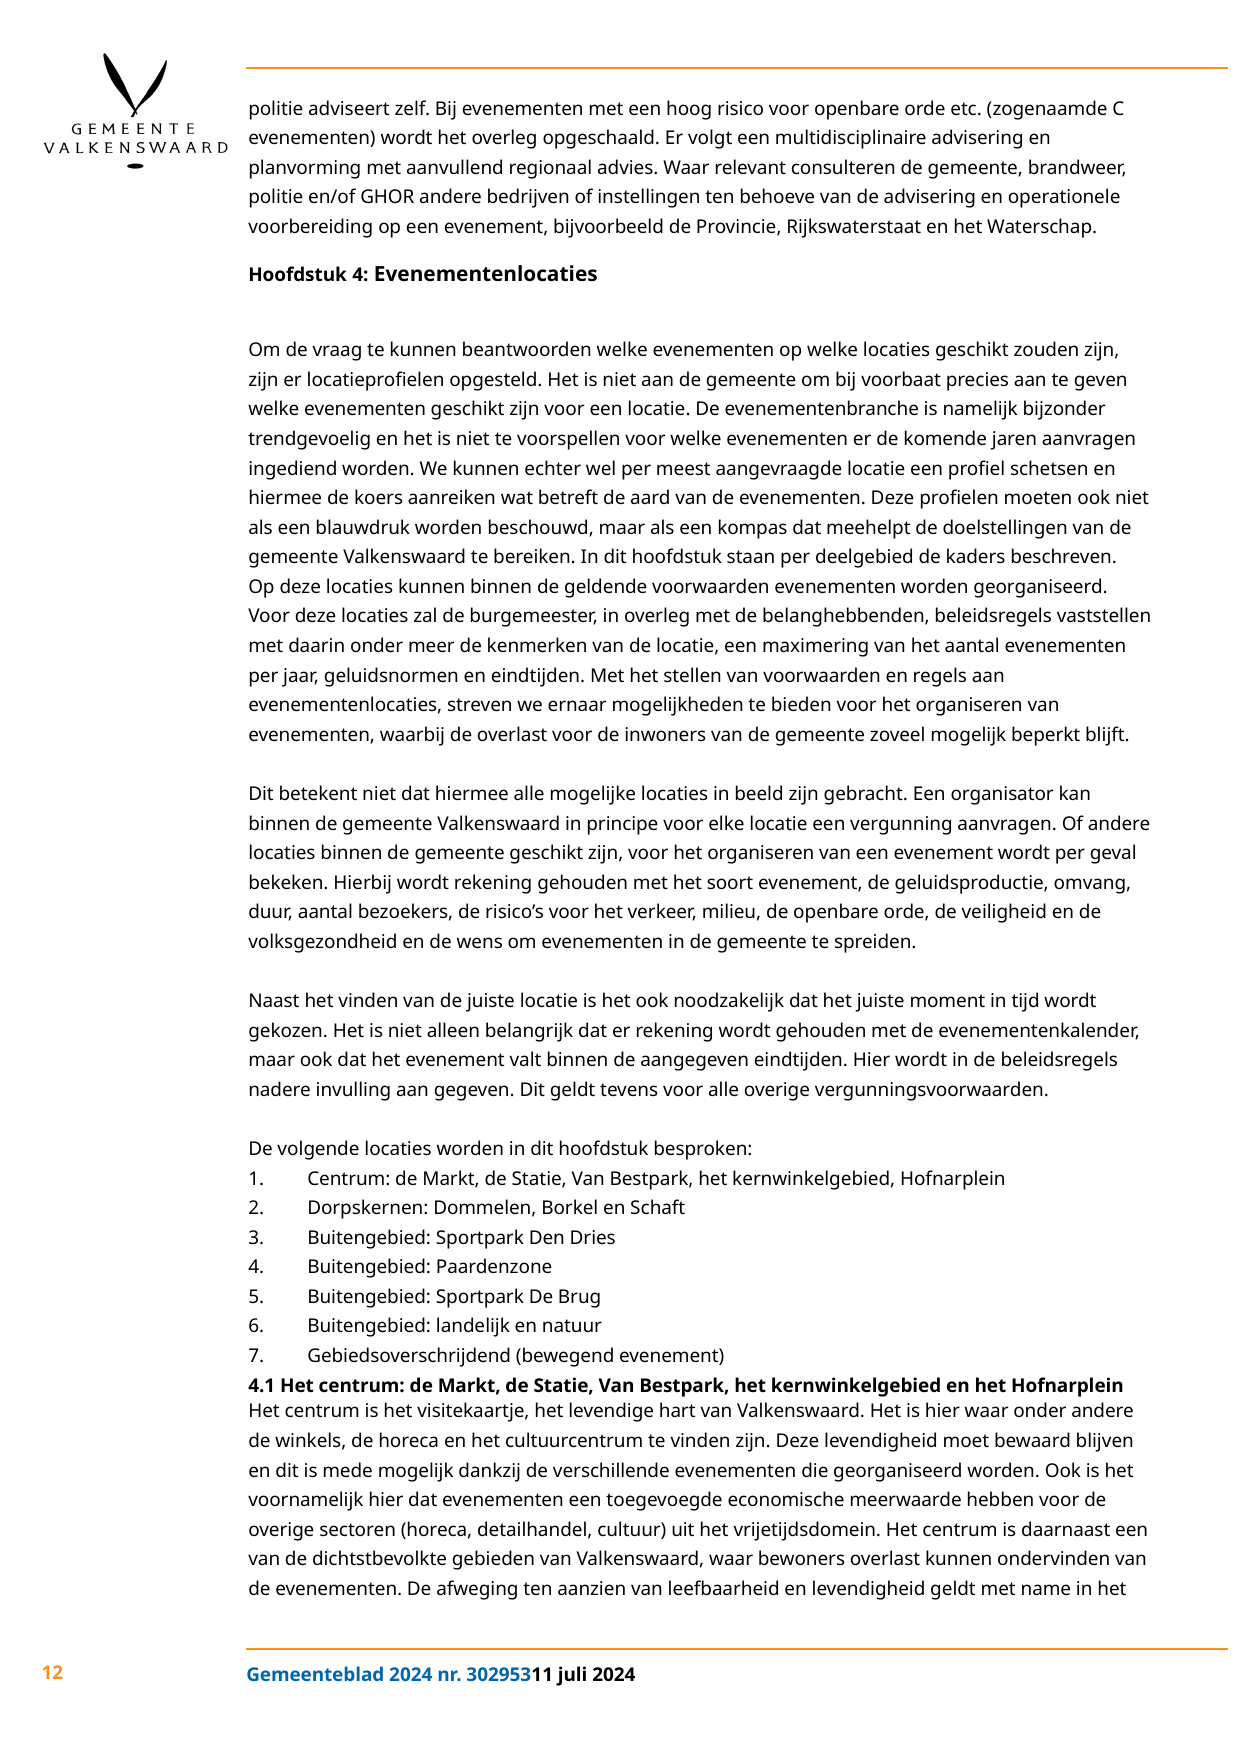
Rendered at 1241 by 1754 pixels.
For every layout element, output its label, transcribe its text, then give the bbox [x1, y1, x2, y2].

list Gebiedsoverschrijdend (bewegend evenement) [248, 1342, 1152, 1368]
list Buitengebied: Sportpark Den Dries [248, 1224, 1152, 1250]
text Hoofdstuk 4: Evenementenlocaties [248, 259, 1152, 287]
text De volgende locaties worden in dit hoofdstuk besproken: [248, 1135, 1152, 1161]
list Buitengebied: Sportpark De Brug [248, 1283, 1152, 1309]
list Buitengebied: landelijk en natuur [248, 1313, 1152, 1338]
text Om de vraag te kunnen beantwoorden welke evenementen op welke locaties geschikt zouden zijn, zijn er locatieprofielen opgesteld. Het is niet aan de gemeente om bij voorbaat precies aan te geven welke evenementen geschikt zijn voor een locatie. De evenementenbranche is namelijk bijzonder trendgevoelig en het is niet te voorspellen voor welke evenementen er de komende jaren aanvragen ingediend worden. We kunnen echter wel per meest aangevraagde locatie een profiel schetsen en hiermee de koers aanreiken wat betreft de aard van de evenementen. Deze profielen moeten ook niet als een blauwdruk worden beschouwd, maar als een kompas dat meehelpt de doelstellingen van de gemeente Valkenswaard te bereiken. In dit hoofdstuk staan per deelgebied de kaders beschreven. [248, 336, 1152, 569]
text Dit betekent niet dat hiermee alle mogelijke locaties in beeld zijn gebracht. Een organisator kan binnen de gemeente Valkenswaard in principe voor elke locatie een vergunning aanvragen. Of andere locaties binnen de gemeente geschikt zijn, voor het organiseren van een evenement wordt per geval bekeken. Hierbij wordt rekening gehouden met het soort evenement, de geluidsproductie, omvang, duur, aantal bezoekers, de risico’s voor het verkeer, milieu, de openbare orde, de veiligheid en de volksgezondheid en de wens om evenementen in de gemeente te spreiden. [248, 780, 1152, 954]
text Op deze locaties kunnen binnen de geldende voorwaarden evenementen worden georganiseerd. Voor deze locaties zal de burgemeester, in overleg met de belanghebbenden, beleidsregels vaststellen met daarin onder meer de kenmerken van de locatie, een maximering van het aantal evenementen per jaar, geluidsnormen en eindtijden. Met het stellen van voorwaarden en regels aan evenementenlocaties, streven we ernaar mogelijkheden te bieden voor het organiseren van evenementen, waarbij de overlast voor de inwoners van de gemeente zoveel mogelijk beperkt blijft. [248, 573, 1152, 747]
list Dorpskernen: Dommelen, Borkel en Schaft [248, 1194, 1152, 1220]
text 4.1 Het centrum: de Markt, de Statie, Van Bestpark, het kernwinkelgebied en het Hofnarplein [248, 1372, 1152, 1398]
text Het centrum is het visitekaartje, het levendige hart van Valkenswaard. Het is hier waar onder andere de winkels, de horeca en het cultuurcentrum te vinden zijn. Deze levendigheid moet bewaard blijven en dit is mede mogelijk dankzij de verschillende evenementen die georganiseerd worden. Ook is het voornamelijk hier dat evenementen een toegevoegde economische meerwaarde hebben voor de overige sectoren (horeca, detailhandel, cultuur) uit het vrijetijdsdomein. Het centrum is daarnaast een van de dichtstbevolkte gebieden van Valkenswaard, waar bewoners overlast kunnen ondervinden van de evenementen. De afweging ten aanzien van leefbaarheid en levendigheid geldt met name in het [248, 1398, 1152, 1601]
picture [41, 47, 231, 172]
text Naast het vinden van de juiste locatie is het ook noodzakelijk dat het juiste moment in tijd wordt gekozen. Het is niet alleen belangrijk dat er rekening wordt gehouden met de evenementenkalender, maar ook dat het evenement valt binnen de aangegeven eindtijden. Hier wordt in de beleidsregels nadere invulling aan gegeven. Dit geldt tevens voor alle overige vergunningsvoorwaarden. [248, 987, 1152, 1102]
text politie adviseert zelf. Bij evenementen met een hoog risico voor openbare orde etc. (zogenaamde C evenementen) wordt het overleg opgeschaald. Er volgt een multidisciplinaire advisering en planvorming met aanvullend regionaal advies. Waar relevant consulteren de gemeente, brandweer, politie en/of GHOR andere bedrijven of instellingen ten behoeve van de advisering en operationele voorbereiding op een evenement, bijvoorbeeld de Provincie, Rijkswaterstaat en het Waterschap. [248, 95, 1152, 239]
list Buitengebied: Paardenzone [248, 1253, 1152, 1279]
list Centrum: de Markt, de Statie, Van Bestpark, het kernwinkelgebied, Hofnarplein [248, 1165, 1152, 1191]
